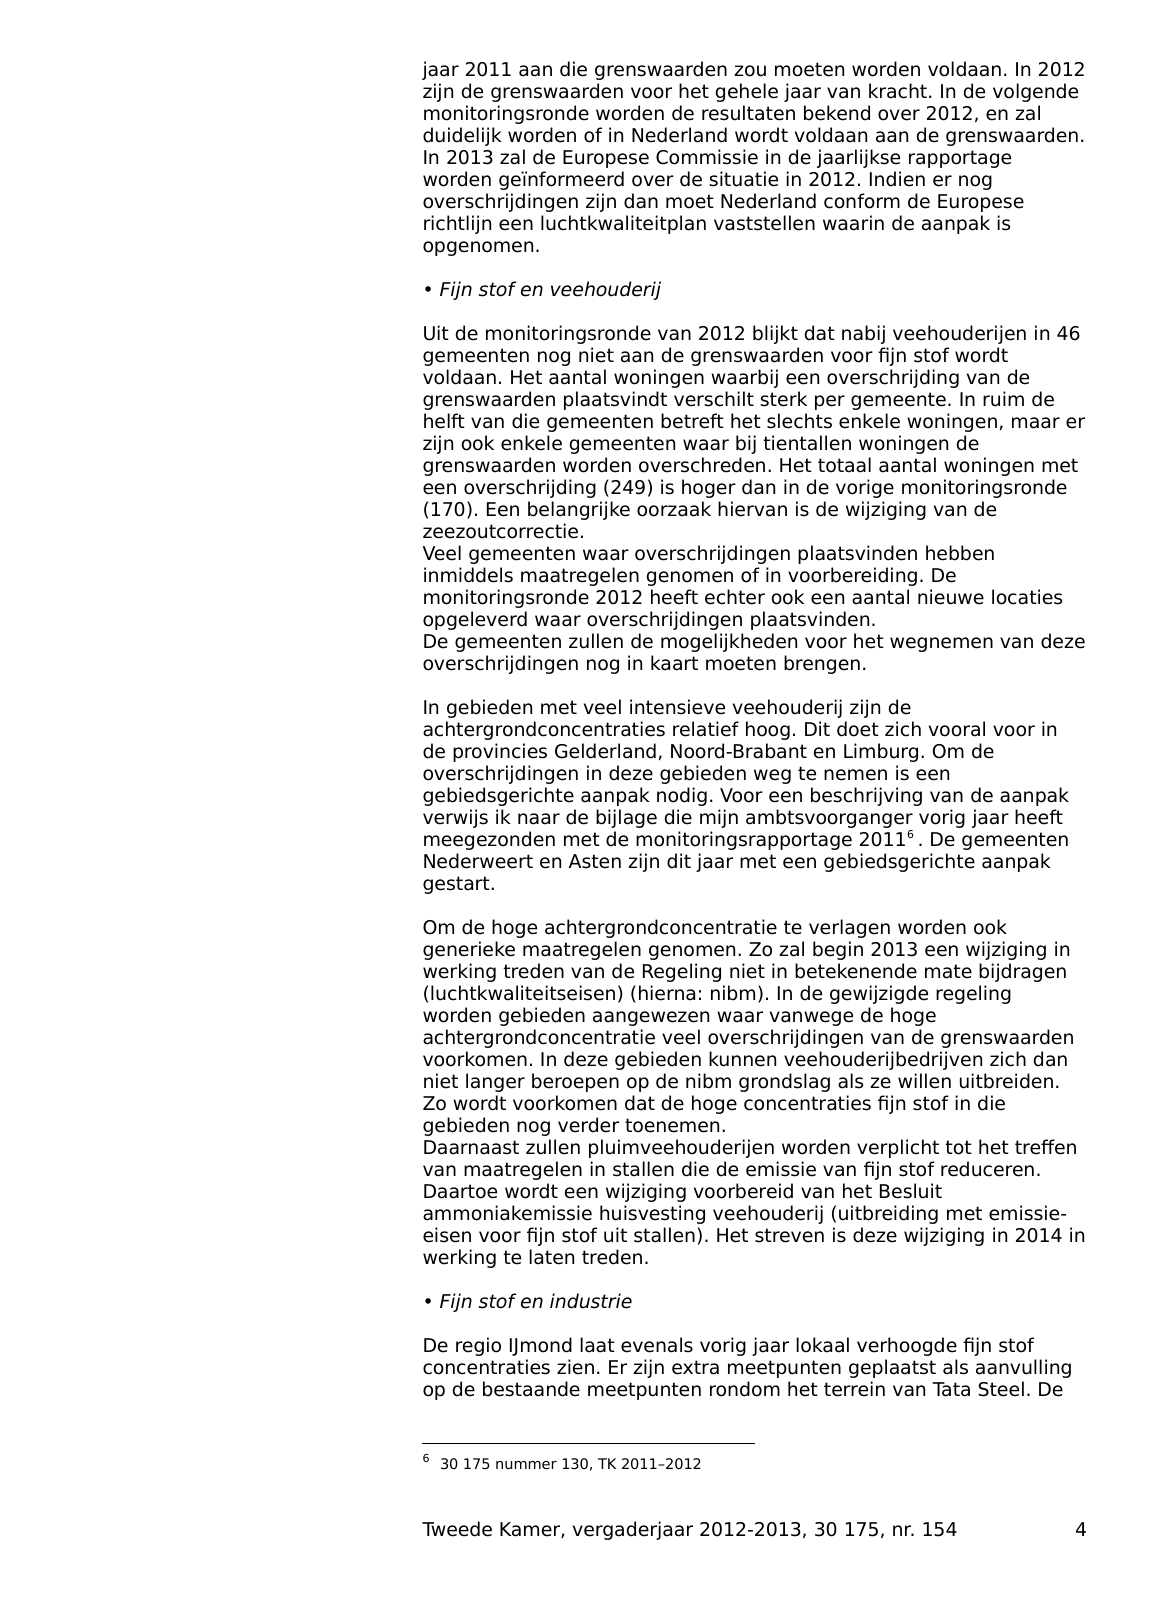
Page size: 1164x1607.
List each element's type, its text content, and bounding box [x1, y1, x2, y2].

text Uit de monitoringsronde van 2012 blijkt dat nabij veehouderijen in 46 gemeenten nog niet aan de grenswaarden voor fijn stof wordt voldaan. Het aantal woningen waarbij een overschrijding van de grenswaarden plaatsvindt verschilt sterk per gemeente. In ruim de helft van die gemeenten betreft het slechts enkele woningen, maar er zijn ook enkele gemeenten waar bij tientallen woningen de grenswaarden worden overschreden. Het totaal aantal woningen met een overschrijding (249) is hoger dan in de vorige monitoringsronde (170). Een belangrijke oorzaak hiervan is de wijziging van de zeezoutcorrectie. [422, 323, 1087, 543]
text De regio IJmond laat evenals vorig jaar lokaal verhoogde fijn stof concentraties zien. Er zijn extra meetpunten geplaatst als aanvulling op de bestaande meetpunten rondom het terrein van Tata Steel. De [422, 1335, 1087, 1401]
text De gemeenten zullen de mogelijkheden voor het wegnemen van deze overschrijdingen nog in kaart moeten brengen. [422, 631, 1087, 675]
text Daarnaast zullen pluimveehouderijen worden verplicht tot het treffen van maatregelen in stallen die de emissie van fijn stof reduceren. Daartoe wordt een wijziging voorbereid van het Besluit ammoniakemissie huisvesting veehouderij (uitbreiding met emissie-eisen voor fijn stof uit stallen). Het streven is deze wijziging in 2014 in werking te laten treden. [422, 1137, 1087, 1269]
text 30 175 nummer 130, TK 2011–2012 [422, 1452, 1087, 1474]
subtitle • Fijn stof en veehouderij [422, 279, 1087, 301]
text Veel gemeenten waar overschrijdingen plaatsvinden hebben inmiddels maatregelen genomen of in voorbereiding. De monitoringsronde 2012 heeft echter ook een aantal nieuwe locaties opgeleverd waar overschrijdingen plaatsvinden. [422, 543, 1087, 631]
subtitle • Fijn stof en industrie [422, 1291, 1087, 1313]
text In gebieden met veel intensieve veehouderij zijn de achtergrondconcentraties relatief hoog. Dit doet zich vooral voor in de provincies Gelderland, Noord-Brabant en Limburg. Om de overschrijdingen in deze gebieden weg te nemen is een gebiedsgerichte aanpak nodig. Voor een beschrijving van de aanpak verwijs ik naar de bijlage die mijn ambtsvoorganger vorig jaar heeft meegezonden met de monitoringsrapportage 2011. De gemeenten Nederweert en Asten zijn dit jaar met een gebiedsgerichte aanpak gestart. [422, 697, 1087, 895]
text jaar 2011 aan die grenswaarden zou moeten worden voldaan. In 2012 zijn de grenswaarden voor het gehele jaar van kracht. In de volgende monitoringsronde worden de resultaten bekend over 2012, en zal duidelijk worden of in Nederland wordt voldaan aan de grenswaarden. [422, 59, 1087, 147]
text In 2013 zal de Europese Commissie in de jaarlijkse rapportage worden geïnformeerd over de situatie in 2012. Indien er nog overschrijdingen zijn dan moet Nederland conform de Europese richtlijn een luchtkwaliteitplan vaststellen waarin de aanpak is opgenomen. [422, 147, 1087, 257]
text Om de hoge achtergrondconcentratie te verlagen worden ook generieke maatregelen genomen. Zo zal begin 2013 een wijziging in werking treden van de Regeling niet in betekenende mate bijdragen (luchtkwaliteitseisen) (hierna: nibm). In de gewijzigde regeling worden gebieden aangewezen waar vanwege de hoge achtergrondconcentratie veel overschrijdingen van de grenswaarden voorkomen. In deze gebieden kunnen veehouderijbedrijven zich dan niet langer beroepen op de nibm grondslag als ze willen uitbreiden. Zo wordt voorkomen dat de hoge concentraties fijn stof in die gebieden nog verder toenemen. [422, 917, 1087, 1137]
